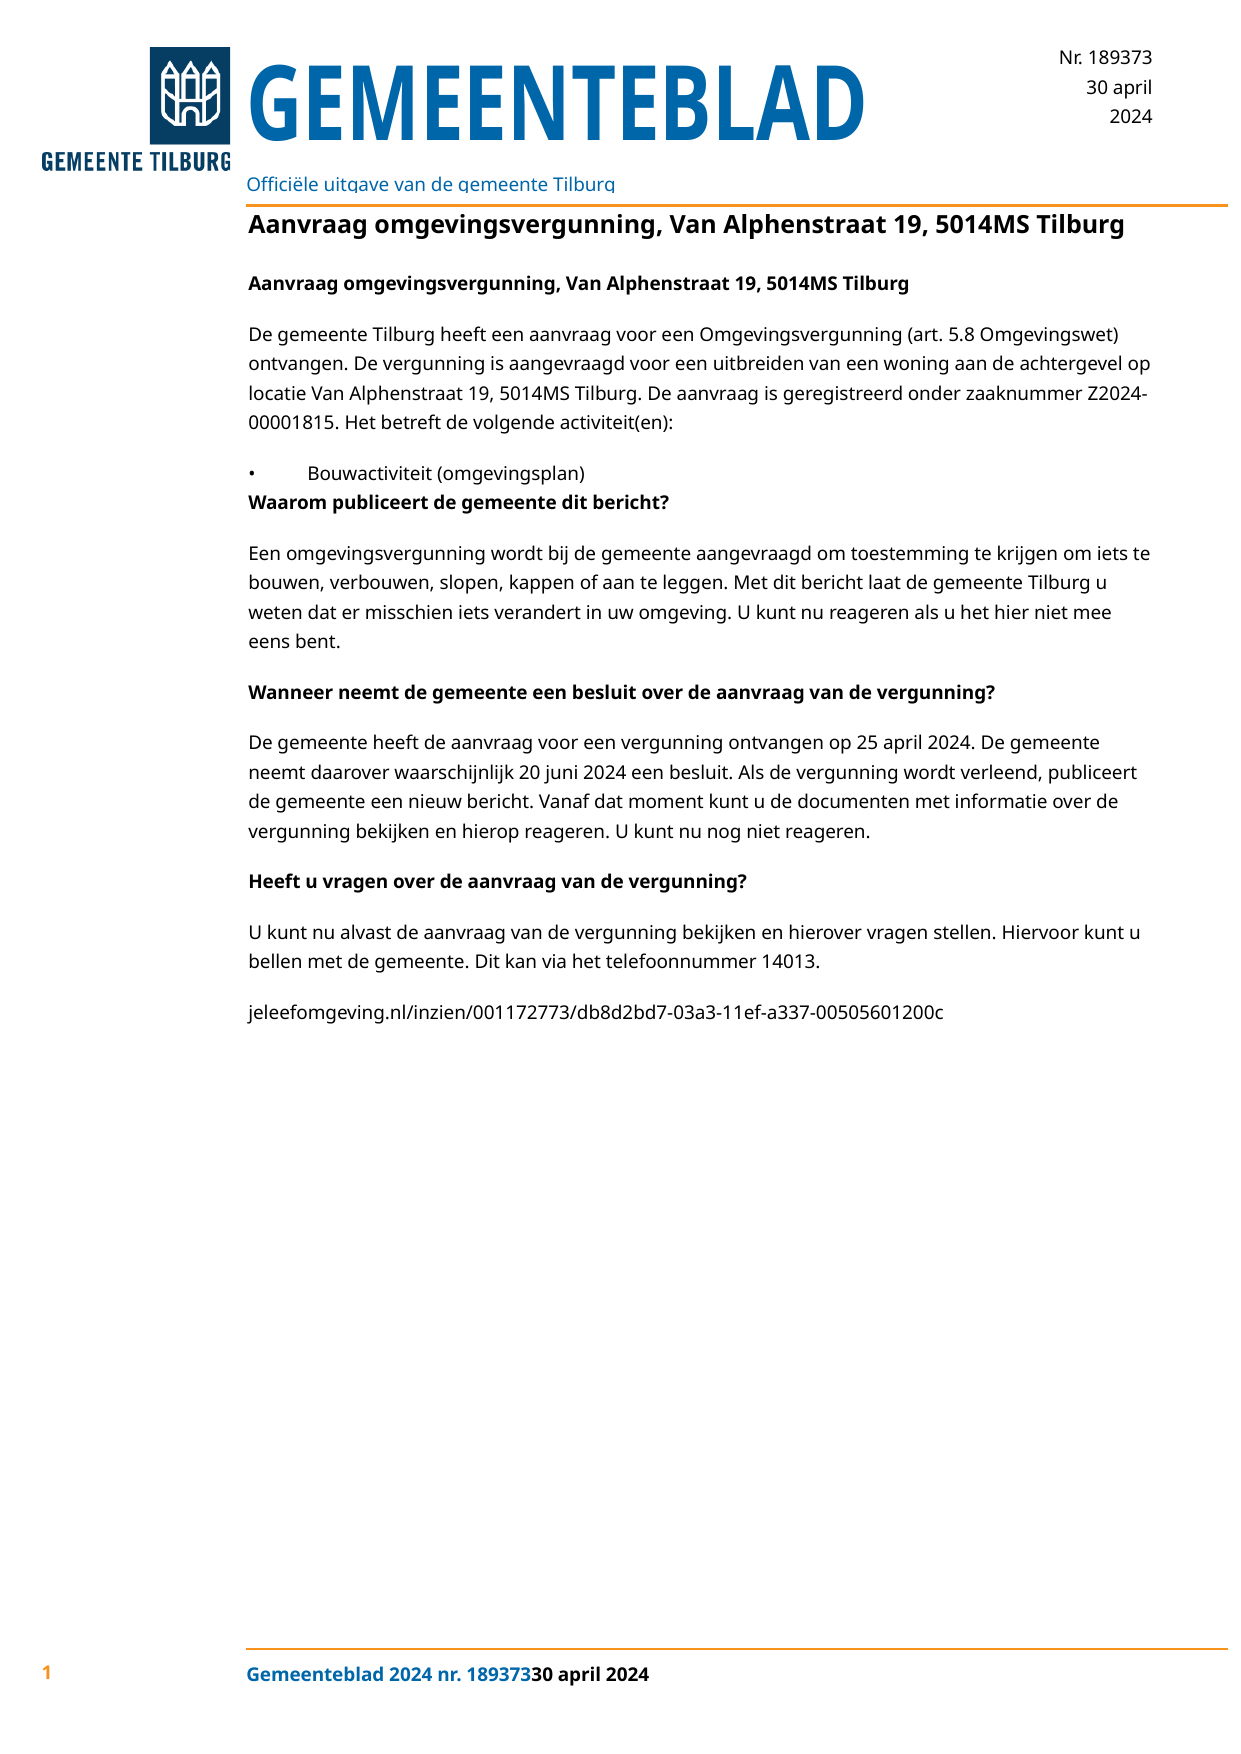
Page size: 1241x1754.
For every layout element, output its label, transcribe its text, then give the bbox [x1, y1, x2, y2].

text jeleefomgeving.nl/inzien/001172773/db8d2bd7-03a3-11ef-a337-00505601200c [248, 999, 1152, 1025]
text Heeft u vragen over de aanvraag van de vergunning? [248, 869, 1152, 894]
text Wanneer neemt de gemeente een besluit over de aanvraag van de vergunning? [248, 679, 1152, 705]
picture [41, 47, 231, 172]
list Bouwactiviteit (omgevingsplan) [248, 460, 1152, 486]
text De gemeente heeft de aanvraag voor een vergunning ontvangen op 25 april 2024. De gemeente neemt daarover waarschijnlijk 20 juni 2024 een besluit. Als de vergunning wordt verleend, publiceert de gemeente een nieuw bericht. Vanaf dat moment kunt u de documenten met informatie over de vergunning bekijken en hierop reageren. U kunt nu nog niet reageren. [248, 729, 1152, 844]
text Aanvraag omgevingsvergunning, Van Alphenstraat 19, 5014MS Tilburg [248, 270, 1152, 296]
text Een omgevingsvergunning wordt bij de gemeente aangevraagd om toestemming te krijgen om iets te bouwen, verbouwen, slopen, kappen of aan te leggen. Met dit bericht laat de gemeente Tilburg u weten dat er misschien iets verandert in uw omgeving. U kunt nu reageren als u het hier niet mee eens bent. [248, 540, 1152, 654]
text U kunt nu alvast de aanvraag van de vergunning bekijken en hierover vragen stellen. Hiervoor kunt u bellen met de gemeente. Dit kan via het telefoonnummer 14013. [248, 919, 1152, 974]
text Waarom publiceert de gemeente dit bericht? [248, 489, 1152, 515]
text De gemeente Tilburg heeft een aanvraag voor een Omgevingsvergunning (art. 5.8 Omgevingswet) ontvangen. De vergunning is aangevraagd voor een uitbreiden van een woning aan de achtergevel op locatie Van Alphenstraat 19, 5014MS Tilburg. De aanvraag is geregistreerd onder zaaknummer Z2024-00001815. Het betreft de volgende activiteit(en): [248, 321, 1152, 435]
text Aanvraag omgevingsvergunning, Van Alphenstraat 19, 5014MS Tilburg [248, 207, 1152, 241]
